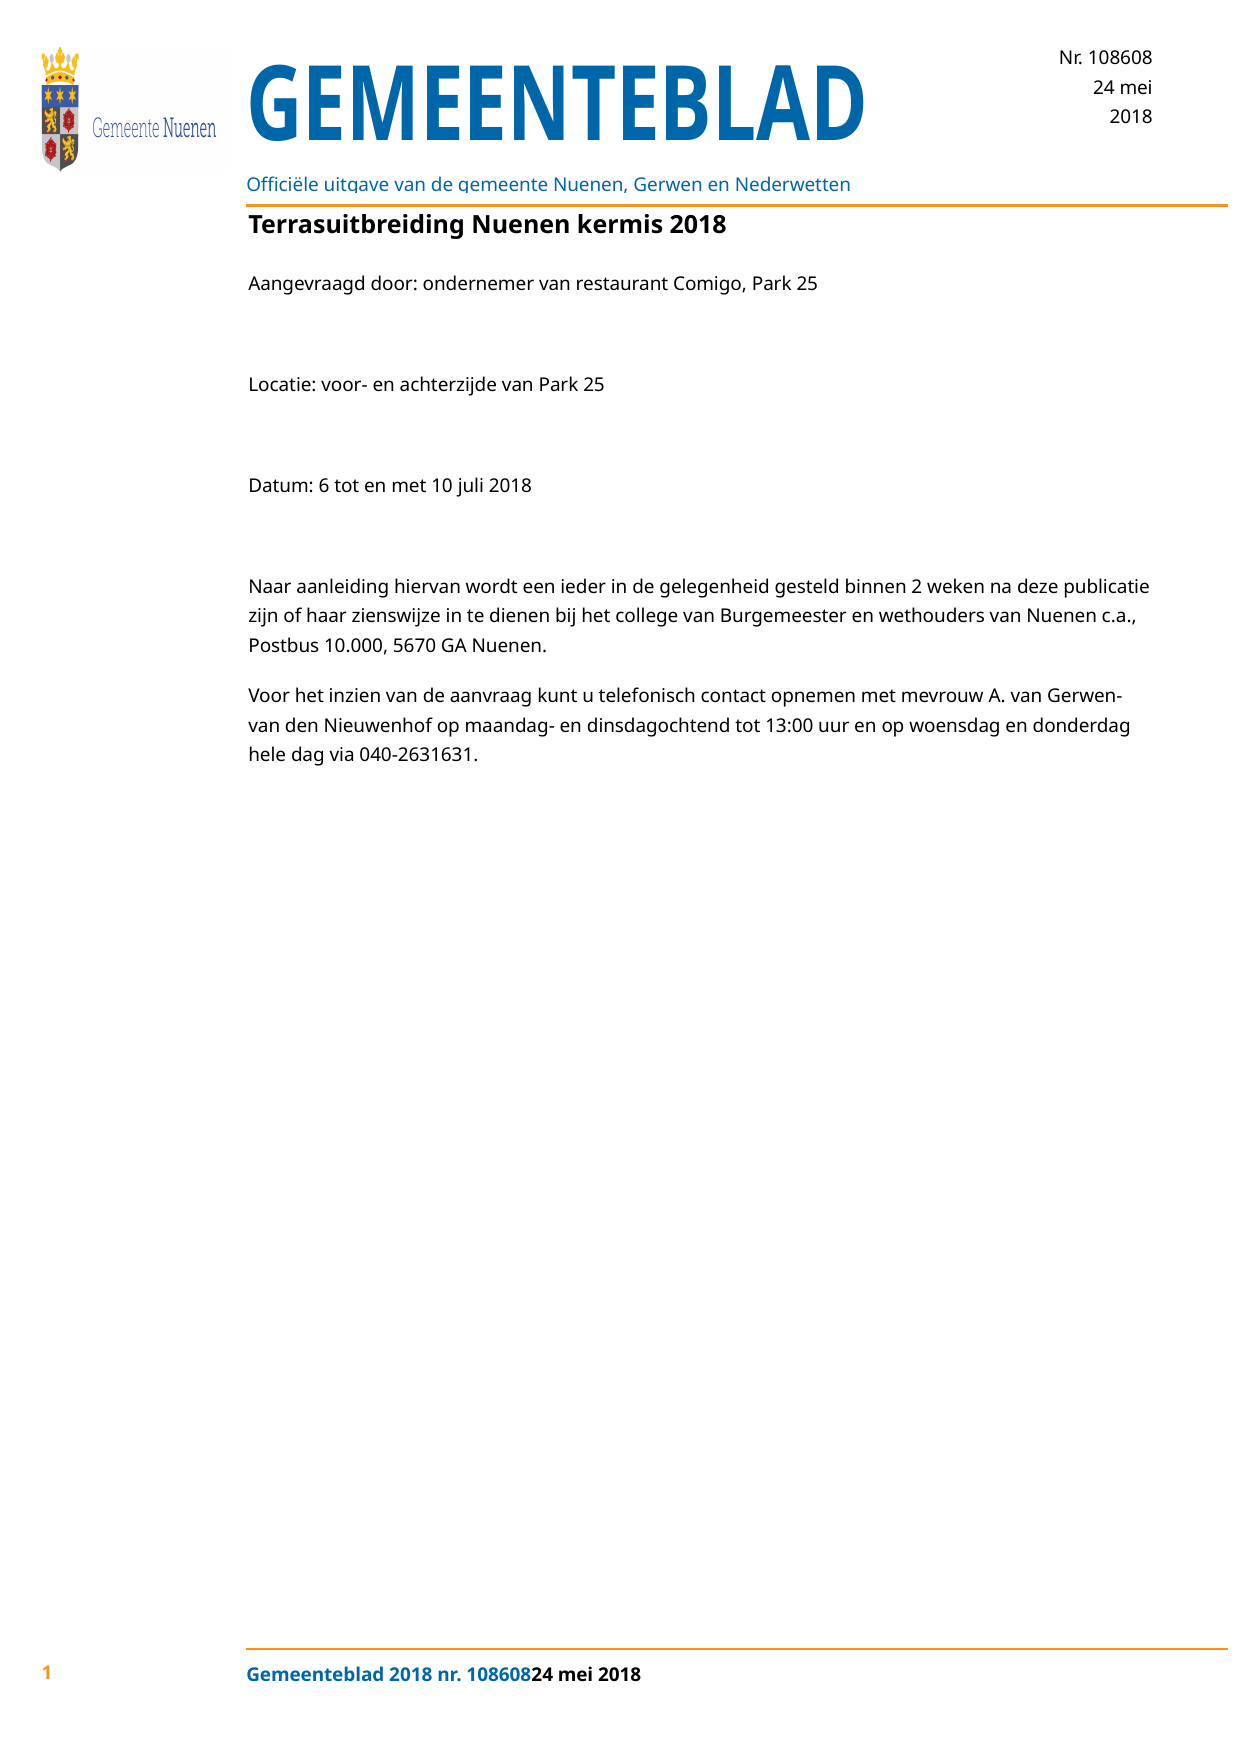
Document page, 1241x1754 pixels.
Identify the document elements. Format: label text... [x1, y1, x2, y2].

text Terrasuitbreiding Nuenen kermis 2018 [248, 207, 1152, 241]
text Voor het inzien van de aanvraag kunt u telefonisch contact opnemen met mevrouw A. van Gerwen-van den Nieuwenhof op maandag- en dinsdagochtend tot 13:00 uur en op woensdag en donderdag hele dag via 040-2631631. [248, 682, 1152, 767]
text Aangevraagd door: ondernemer van restaurant Comigo, Park 25 [248, 270, 1152, 296]
text Locatie: voor- en achterzijde van Park 25 [248, 371, 1152, 397]
text Naar aanleiding hiervan wordt een ieder in de gelegenheid gesteld binnen 2 weken na deze publicatie zijn of haar zienswijze in te dienen bij het college van Burgemeester en wethouders van Nuenen c.a., Postbus 10.000, 5670 GA Nuenen. [248, 573, 1152, 658]
text Datum: 6 tot en met 10 juli 2018 [248, 472, 1152, 498]
picture [41, 47, 231, 172]
